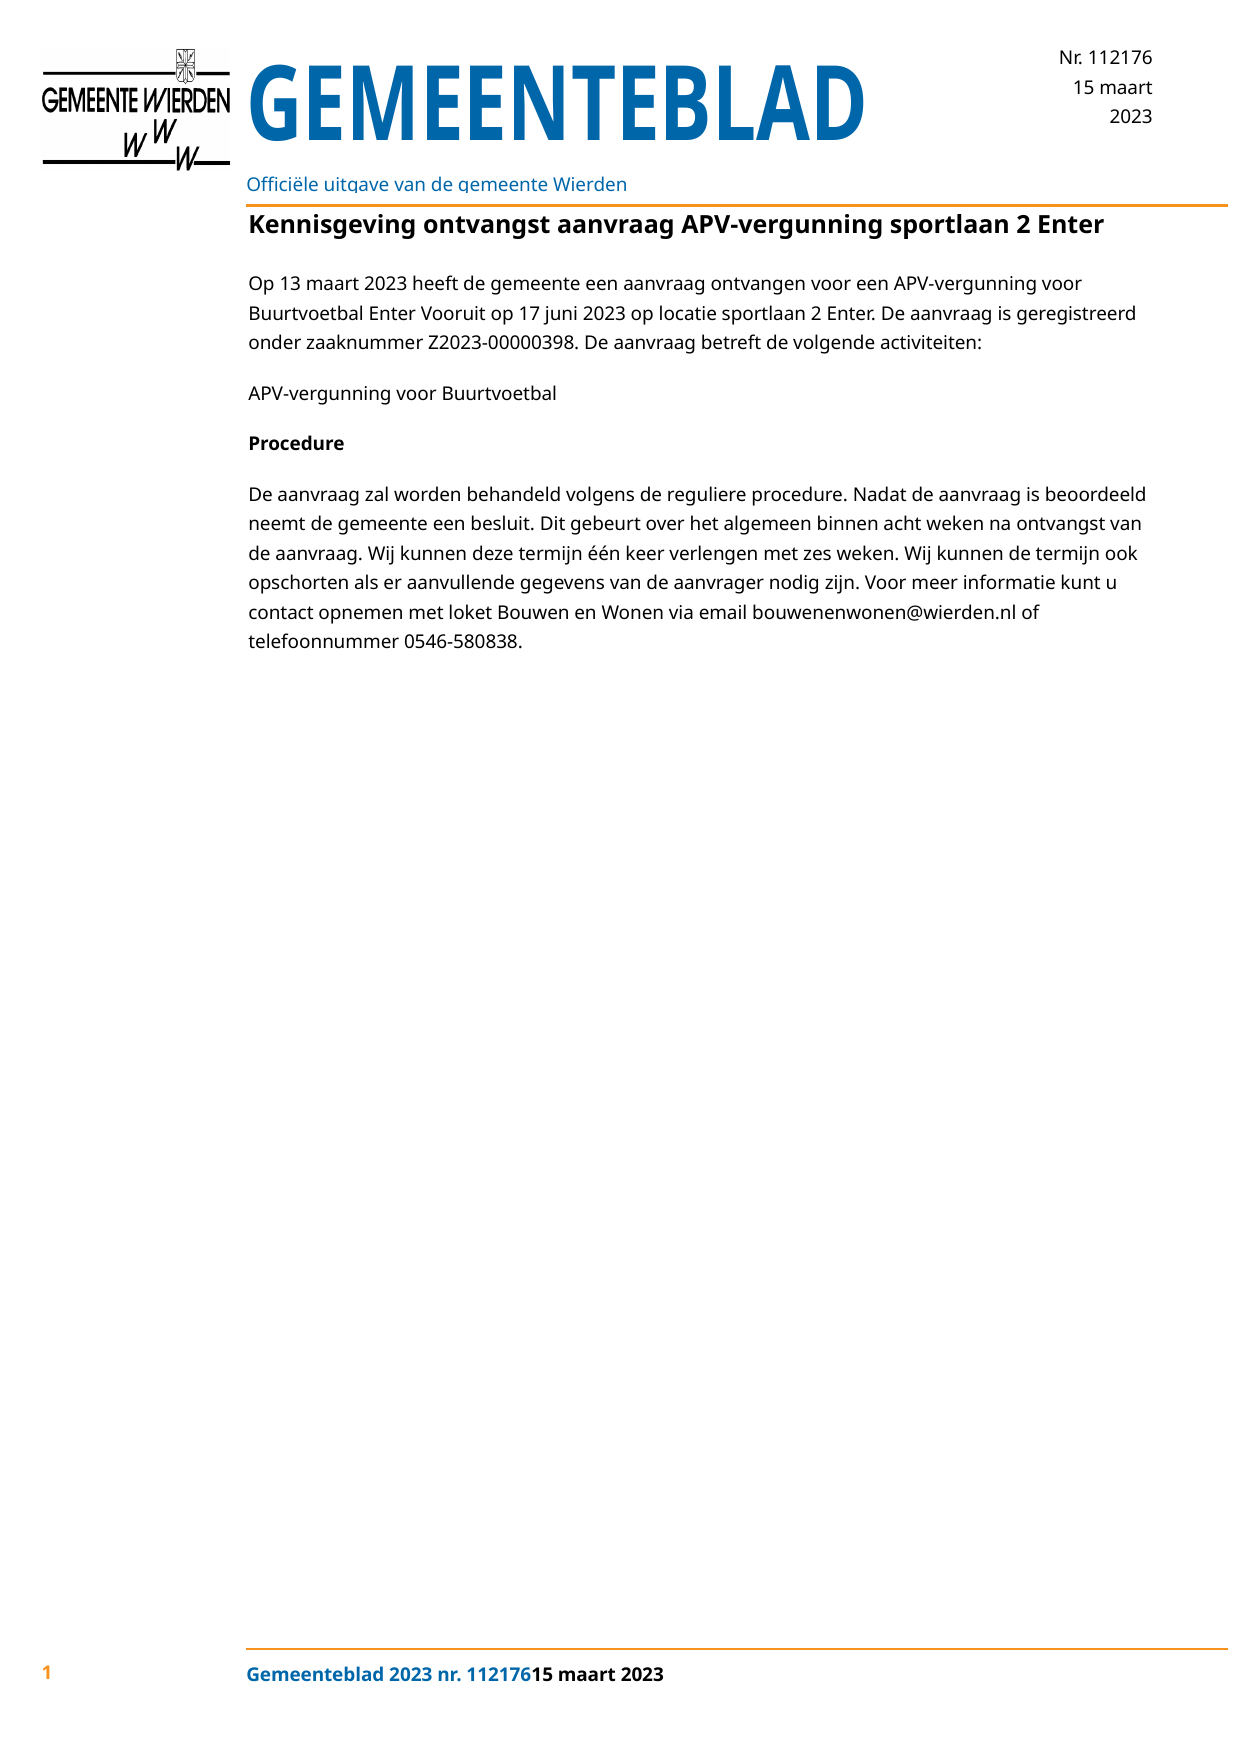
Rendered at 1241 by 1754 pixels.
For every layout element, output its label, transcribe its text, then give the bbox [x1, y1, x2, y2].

text Kennisgeving ontvangst aanvraag APV-vergunning sportlaan 2 Enter [248, 207, 1152, 241]
picture [41, 47, 231, 172]
text APV-vergunning voor Buurtvoetbal [248, 380, 1152, 406]
text Op 13 maart 2023 heeft de gemeente een aanvraag ontvangen voor een APV-vergunning voor Buurtvoetbal Enter Vooruit op 17 juni 2023 op locatie sportlaan 2 Enter. De aanvraag is geregistreerd onder zaaknummer Z2023-00000398. De aanvraag betreft de volgende activiteiten: [248, 270, 1152, 355]
text Procedure [248, 430, 1152, 456]
text De aanvraag zal worden behandeld volgens de reguliere procedure. Nadat de aanvraag is beoordeeld neemt de gemeente een besluit. Dit gebeurt over het algemeen binnen acht weken na ontvangst van de aanvraag. Wij kunnen deze termijn één keer verlengen met zes weken. Wij kunnen de termijn ook opschorten als er aanvullende gegevens van de aanvrager nodig zijn. Voor meer informatie kunt u contact opnemen met loket Bouwen en Wonen via email bouwenenwonen@wierden.nl of telefoonnummer 0546-580838. [248, 481, 1152, 654]
